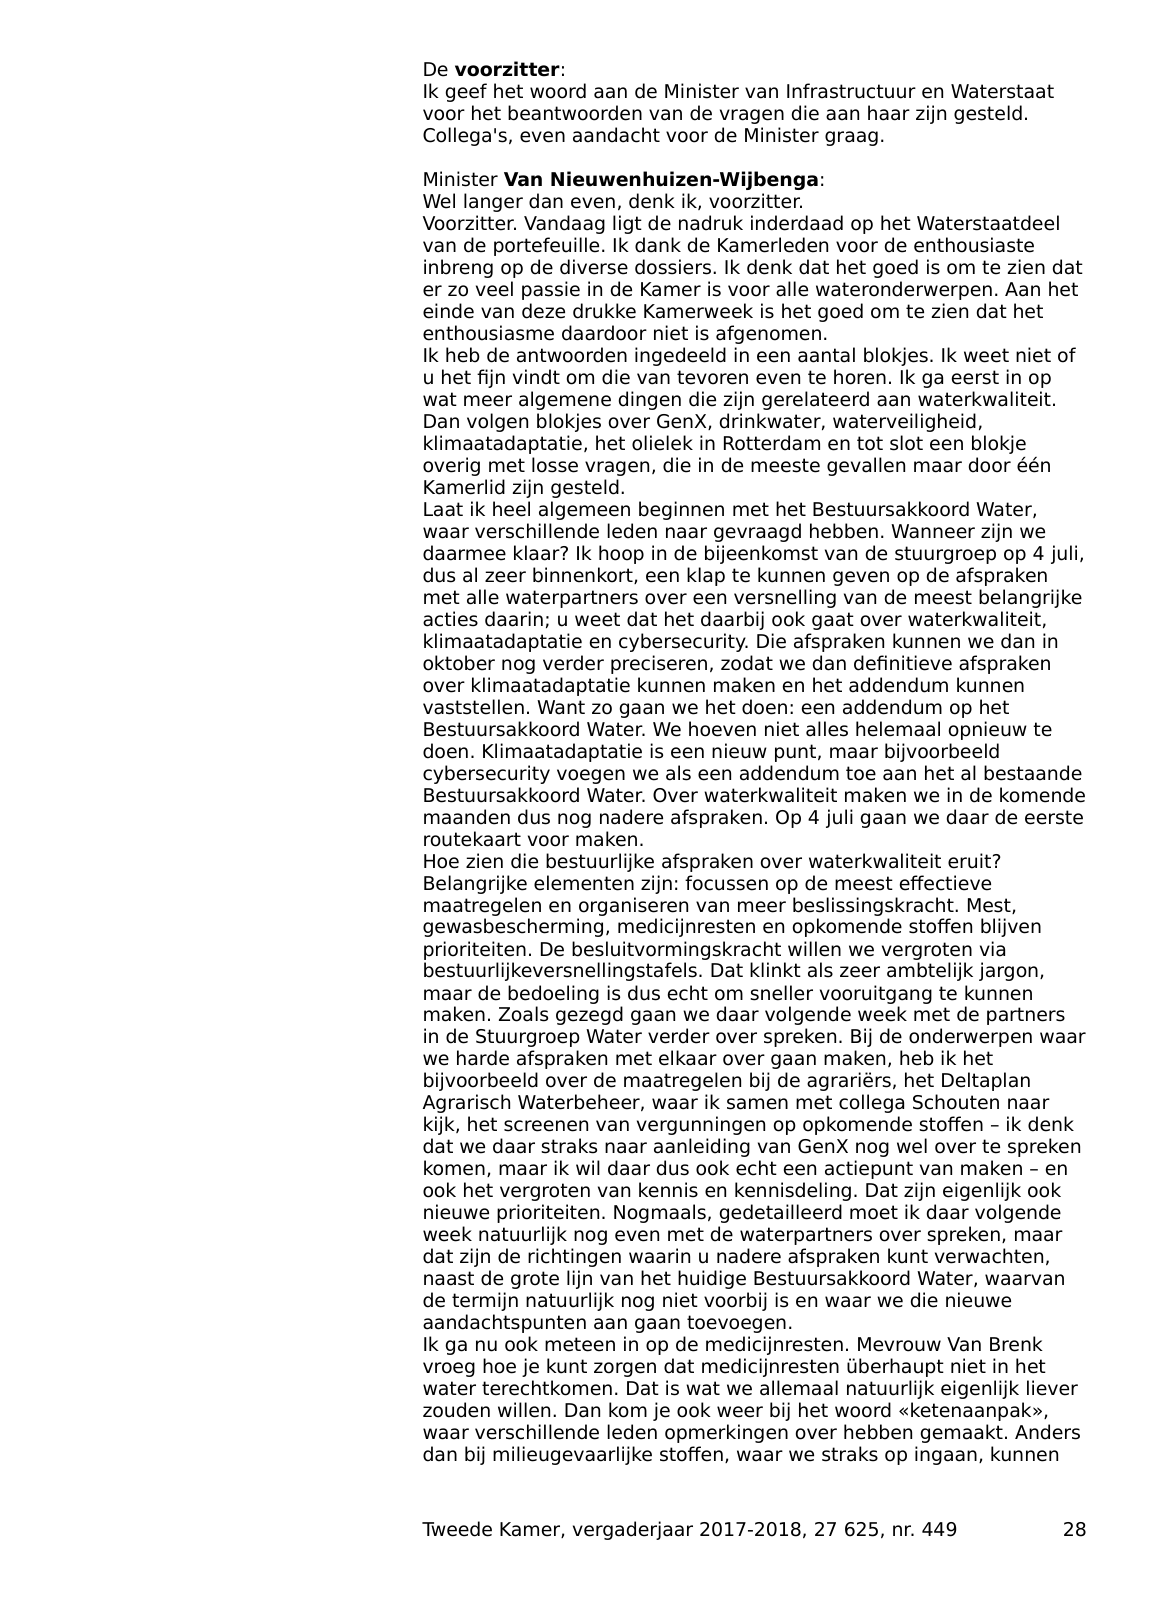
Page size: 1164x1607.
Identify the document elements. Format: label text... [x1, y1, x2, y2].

text Ik ga nu ook meteen in op de medicijnresten. Mevrouw Van Brenk vroeg hoe je kunt zorgen dat medicijnresten überhaupt niet in het water terechtkomen. Dat is wat we allemaal natuurlijk eigenlijk liever zouden willen. Dan kom je ook weer bij het woord «ketenaanpak», waar verschillende leden opmerkingen over hebben gemaakt. Anders dan bij milieugevaarlijke stoffen, waar we straks op ingaan, kunnen [422, 1334, 1087, 1466]
text Ik geef het woord aan de Minister van Infrastructuur en Waterstaat voor het beantwoorden van de vragen die aan haar zijn gesteld. Collega's, even aandacht voor de Minister graag. [422, 81, 1087, 147]
text Voorzitter. Vandaag ligt de nadruk inderdaad op het Waterstaatdeel van de portefeuille. Ik dank de Kamerleden voor de enthousiaste inbreng op de diverse dossiers. Ik denk dat het goed is om te zien dat er zo veel passie in de Kamer is voor alle wateronderwerpen. Aan het einde van deze drukke Kamerweek is het goed om te zien dat het enthousiasme daardoor niet is afgenomen. [422, 213, 1087, 345]
text Hoe zien die bestuurlijke afspraken over waterkwaliteit eruit? Belangrijke elementen zijn: focussen op de meest effectieve maatregelen en organiseren van meer beslissingskracht. Mest, gewasbescherming, medicijnresten en opkomende stoffen blijven prioriteiten. De besluitvormingskracht willen we vergroten via bestuurlijkeversnellingstafels. Dat klinkt als zeer ambtelijk jargon, maar de bedoeling is dus echt om sneller vooruitgang te kunnen maken. Zoals gezegd gaan we daar volgende week met de partners in de Stuurgroep Water verder over spreken. Bij de onderwerpen waar we harde afspraken met elkaar over gaan maken, heb ik het bijvoorbeeld over de maatregelen bij de agrariërs, het Deltaplan Agrarisch Waterbeheer, waar ik samen met collega Schouten naar kijk, het screenen van vergunningen op opkomende stoffen – ik denk dat we daar straks naar aanleiding van GenX nog wel over te spreken komen, maar ik wil daar dus ook echt een actiepunt van maken – en ook het vergroten van kennis en kennisdeling. Dat zijn eigenlijk ook nieuwe prioriteiten. Nogmaals, gedetailleerd moet ik daar volgende week natuurlijk nog even met de waterpartners over spreken, maar dat zijn de richtingen waarin u nadere afspraken kunt verwachten, naast de grote lijn van het huidige Bestuursakkoord Water, waarvan de termijn natuurlijk nog niet voorbij is en waar we die nieuwe aandachtspunten aan gaan toevoegen. [422, 851, 1087, 1334]
text Ik heb de antwoorden ingedeeld in een aantal blokjes. Ik weet niet of u het fijn vindt om die van tevoren even te horen. Ik ga eerst in op wat meer algemene dingen die zijn gerelateerd aan waterkwaliteit. Dan volgen blokjes over GenX, drinkwater, waterveiligheid, klimaatadaptatie, het olielek in Rotterdam en tot slot een blokje overig met losse vragen, die in de meeste gevallen maar door één Kamerlid zijn gesteld. [422, 345, 1087, 499]
text Wel langer dan even, denk ik, voorzitter. [422, 191, 1087, 213]
text Laat ik heel algemeen beginnen met het Bestuursakkoord Water, waar verschillende leden naar gevraagd hebben. Wanneer zijn we daarmee klaar? Ik hoop in de bijeenkomst van de stuurgroep op 4 juli, dus al zeer binnenkort, een klap te kunnen geven op de afspraken met alle waterpartners over een versnelling van de meest belangrijke acties daarin; u weet dat het daarbij ook gaat over waterkwaliteit, klimaatadaptatie en cybersecurity. Die afspraken kunnen we dan in oktober nog verder preciseren, zodat we dan definitieve afspraken over klimaatadaptatie kunnen maken en het addendum kunnen vaststellen. Want zo gaan we het doen: een addendum op het Bestuursakkoord Water. We hoeven niet alles helemaal opnieuw te doen. Klimaatadaptatie is een nieuw punt, maar bijvoorbeeld cybersecurity voegen we als een addendum toe aan het al bestaande Bestuursakkoord Water. Over waterkwaliteit maken we in de komende maanden dus nog nadere afspraken. Op 4 juli gaan we daar de eerste routekaart voor maken. [422, 499, 1087, 851]
text Minister Van Nieuwenhuizen-Wijbenga: [422, 169, 1087, 191]
text De voorzitter: [422, 59, 1087, 81]
